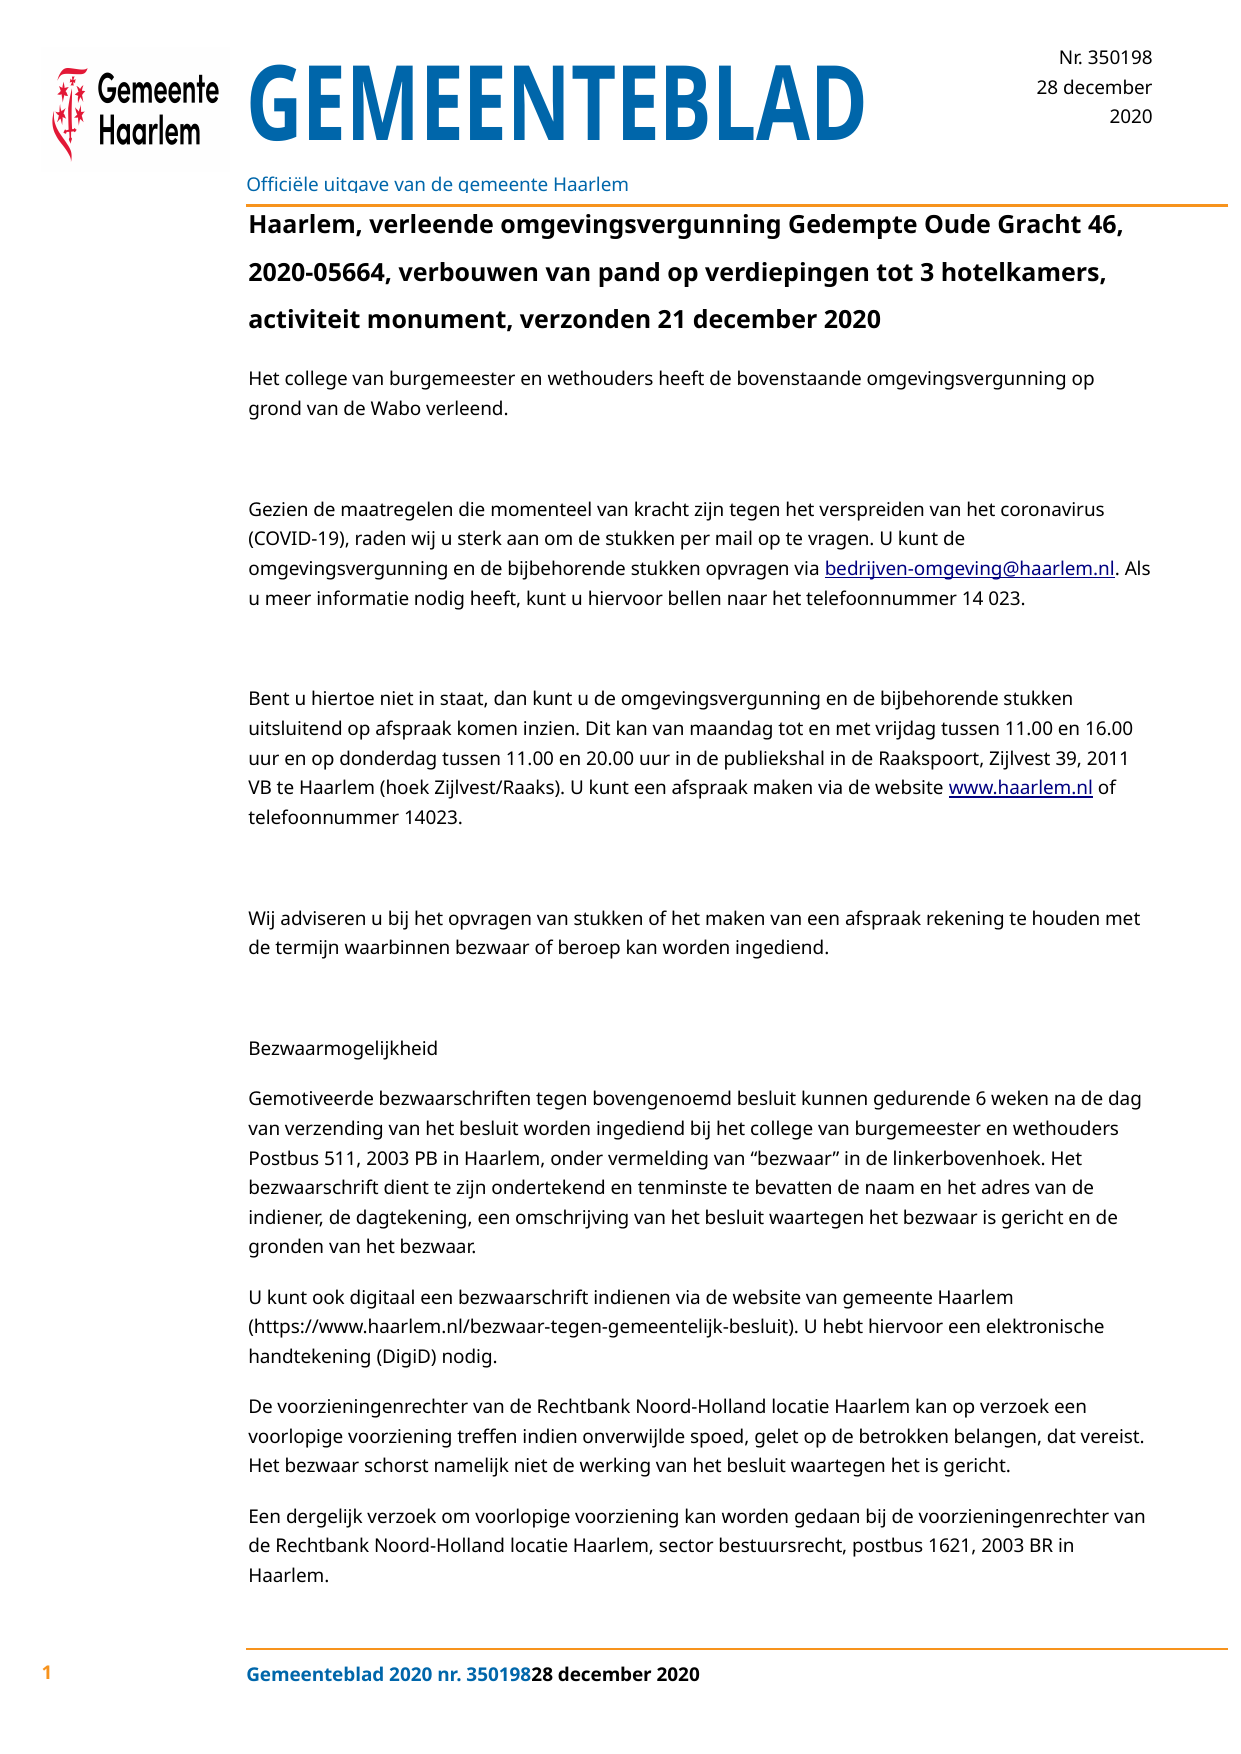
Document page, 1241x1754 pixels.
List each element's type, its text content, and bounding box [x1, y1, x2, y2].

text Gezien de maatregelen die momenteel van kracht zijn tegen het verspreiden van het coronavirus (COVID-19), raden wij u sterk aan om de stukken per mail op te vragen. U kunt de omgevingsvergunning en de bijbehorende stukken opvragen via bedrijven-omgeving@haarlem.nl. Als u meer informatie nodig heeft, kunt u hiervoor bellen naar het telefoonnummer 14 023. [248, 496, 1152, 610]
picture [41, 47, 231, 172]
text Bezwaarmogelijkheid [248, 1035, 1152, 1061]
text Bent u hiertoe niet in staat, dan kunt u de omgevingsvergunning en de bijbehorende stukken uitsluitend op afspraak komen inzien. Dit kan van maandag tot en met vrijdag tussen 11.00 en 16.00 uur en op donderdag tussen 11.00 en 20.00 uur in de publiekshal in de Raakspoort, Zijlvest 39, 2011 VB te Haarlem (hoek Zijlvest/Raaks). U kunt een afspraak maken via de website www.haarlem.nl of telefoonnummer 14023. [248, 686, 1152, 829]
text De voorzieningenrechter van de Rechtbank Noord-Holland locatie Haarlem kan op verzoek een voorlopige voorziening treffen indien onverwijlde spoed, gelet op de betrokken belangen, dat vereist. Het bezwaar schorst namelijk niet de werking van het besluit waartegen het is gericht. [248, 1393, 1152, 1478]
text Wij adviseren u bij het opvragen van stukken of het maken van een afspraak rekening te houden met de termijn waarbinnen bezwaar of beroep kan worden ingediend. [248, 905, 1152, 960]
text Een dergelijk verzoek om voorlopige voorziening kan worden gedaan bij de voorzieningenrechter van de Rechtbank Noord-Holland locatie Haarlem, sector bestuursrecht, postbus 1621, 2003 BR in Haarlem. [248, 1503, 1152, 1588]
text Haarlem, verleende omgevingsvergunning Gedempte Oude Gracht 46, 2020-05664, verbouwen van pand op verdiepingen tot 3 hotelkamers, activiteit monument, verzonden 21 december 2020 [248, 207, 1152, 336]
text Gemotiveerde bezwaarschriften tegen bovengenoemd besluit kunnen gedurende 6 weken na de dag van verzending van het besluit worden ingediend bij het college van burgemeester en wethouders Postbus 511, 2003 PB in Haarlem, onder vermelding van “bezwaar” in de linkerbovenhoek. Het bezwaarschrift dient te zijn ondertekend en tenminste te bevatten de naam en het adres van de indiener, de dagtekening, een omschrijving van het besluit waartegen het bezwaar is gericht en de gronden van het bezwaar. [248, 1086, 1152, 1259]
text Het college van burgemeester en wethouders heeft de bovenstaande omgevingsvergunning op grond van de Wabo verleend. [248, 366, 1152, 421]
text U kunt ook digitaal een bezwaarschrift indienen via de website van gemeente Haarlem (https://www.haarlem.nl/bezwaar-tegen-gemeentelijk-besluit). U hebt hiervoor een elektronische handtekening (DigiD) nodig. [248, 1284, 1152, 1369]
